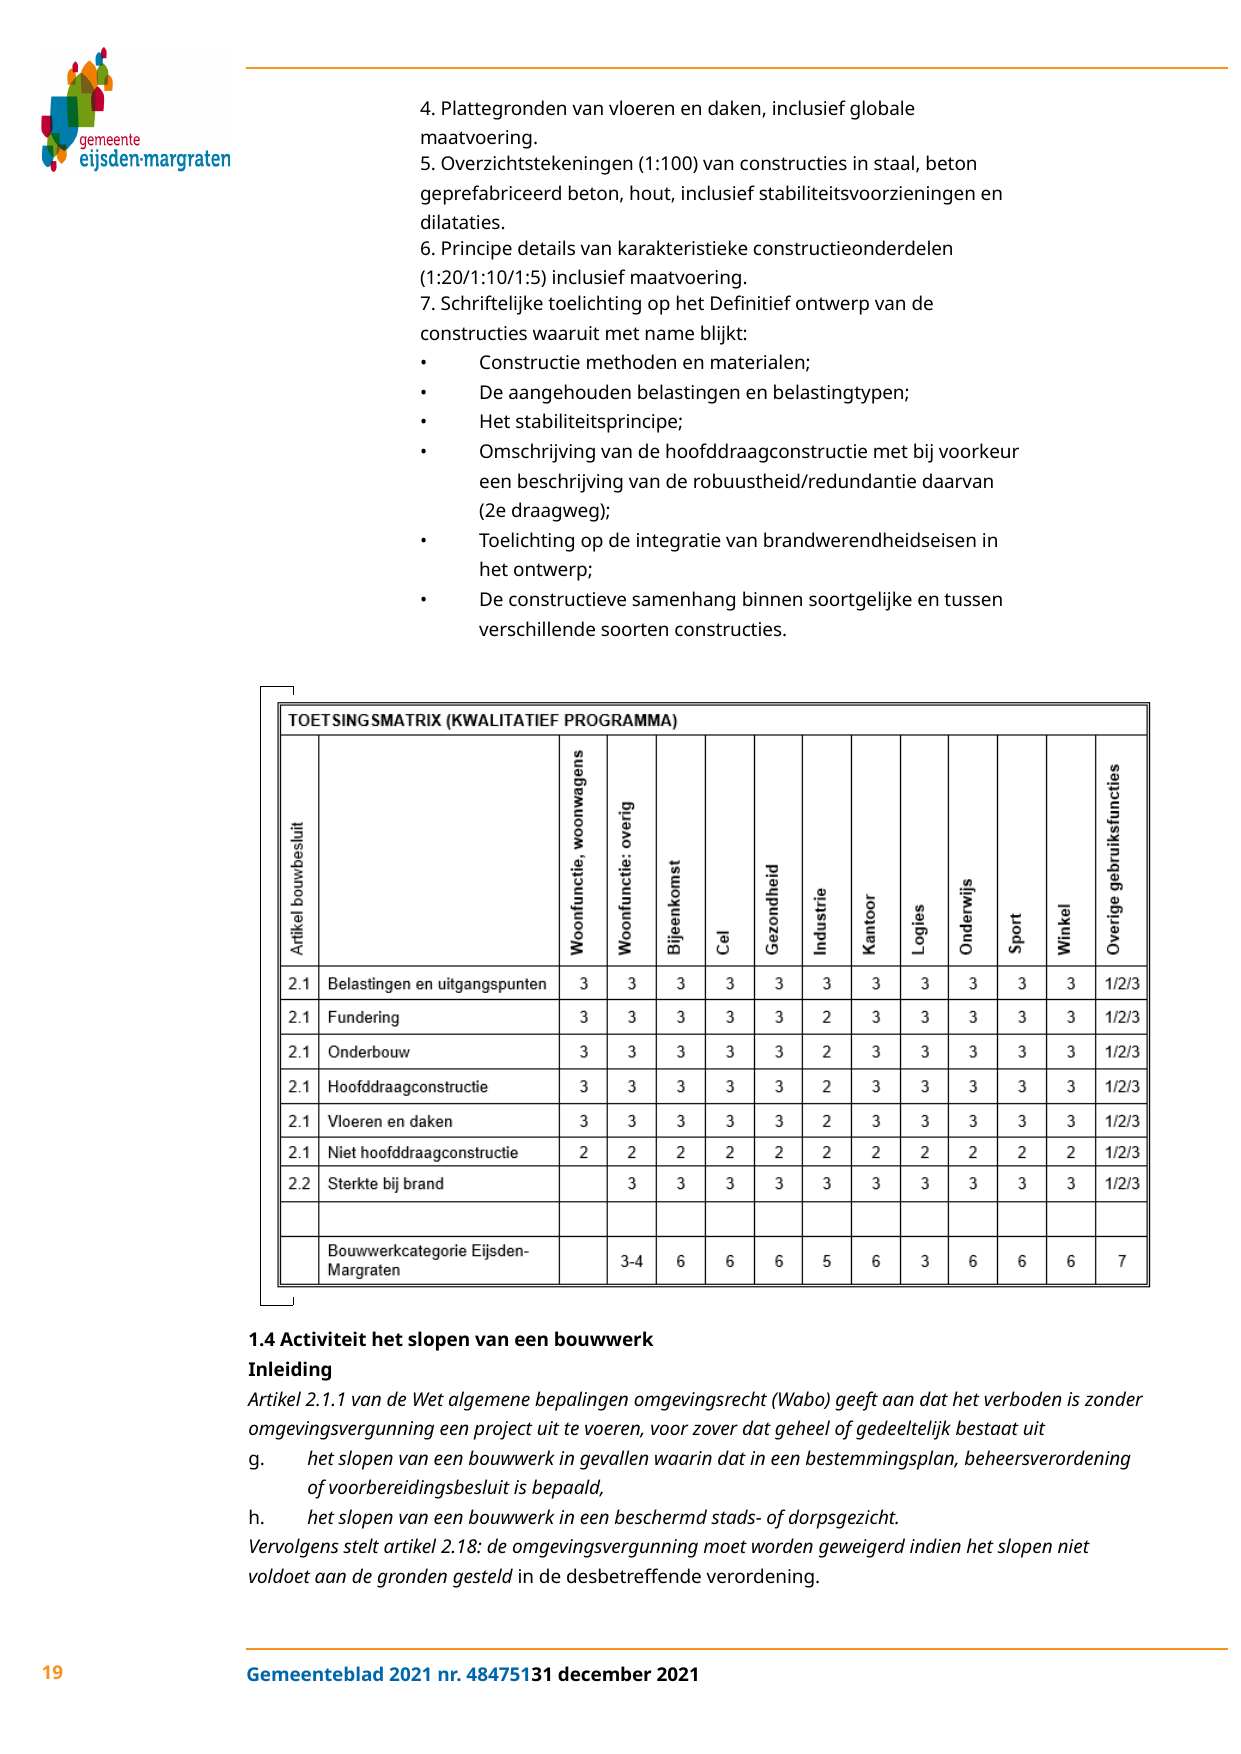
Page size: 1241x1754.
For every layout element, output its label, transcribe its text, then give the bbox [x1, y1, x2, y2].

picture [41, 47, 231, 172]
table_cell [1024, 95, 1152, 150]
table_cell [248, 235, 420, 290]
table_cell [1024, 235, 1152, 290]
text Artikel 2.1.1 van de Wet algemene bepalingen omgevingsrecht (Wabo) geeft aan dat het verboden is zonder omgevingsvergunning een project uit te voeren, voor zover dat geheel of gedeeltelijk bestaat uit [248, 1386, 1152, 1441]
table_cell 4. Plattegronden van vloeren en daken, inclusief globale maatvoering. [420, 95, 1024, 150]
table_cell 5. Overzichtstekeningen (1:100) van constructies in staal, beton geprefabriceerd beton, hout, inclusief stabiliteitsvoorzieningen en dilataties. [420, 150, 1024, 235]
table_cell [248, 290, 420, 641]
list het slopen van een bouwwerk in gevallen waarin dat in een bestemmingsplan, beheersverordening of voorbereidingsbesluit is bepaald, [248, 1445, 1152, 1500]
table_cell 6. Principe details van karakteristieke constructieonderdelen (1:20/1:10/1:5) inclusief maatvoering. [420, 235, 1024, 290]
table_cell [1024, 290, 1152, 641]
table_cell [1024, 150, 1152, 235]
text 1.4 Activiteit het slopen van een bouwwerk [248, 1327, 1152, 1352]
table_cell 7. Schriftelijke toelichting op het Definitief ontwerp van de constructies waaruit met name blijkt: Constructie methoden en materialen; De aangehouden belastingen en belastingtypen; Het stabiliteitsprincipe; Omschrijving van de hoofddraagconstructie met bij voorkeur een beschrijving van de robuustheid/redundantie daarvan (2e draagweg); Toelichting op de integratie van brandwerendheidseisen in het ontwerp; De constructieve samenhang binnen soortgelijke en tussen verschillende soorten constructies. [420, 290, 1024, 641]
text Inleiding [248, 1356, 1152, 1382]
table_cell [248, 150, 420, 235]
picture [268, 695, 1155, 1297]
table_cell [248, 95, 420, 150]
text Vervolgens stelt artikel 2.18: de omgevingsvergunning moet worden geweigerd indien het slopen niet voldoet aan de gronden gesteld in de desbetreffende verordening. [248, 1534, 1152, 1589]
list het slopen van een bouwwerk in een beschermd stads- of dorpsgezicht. [248, 1504, 1152, 1530]
